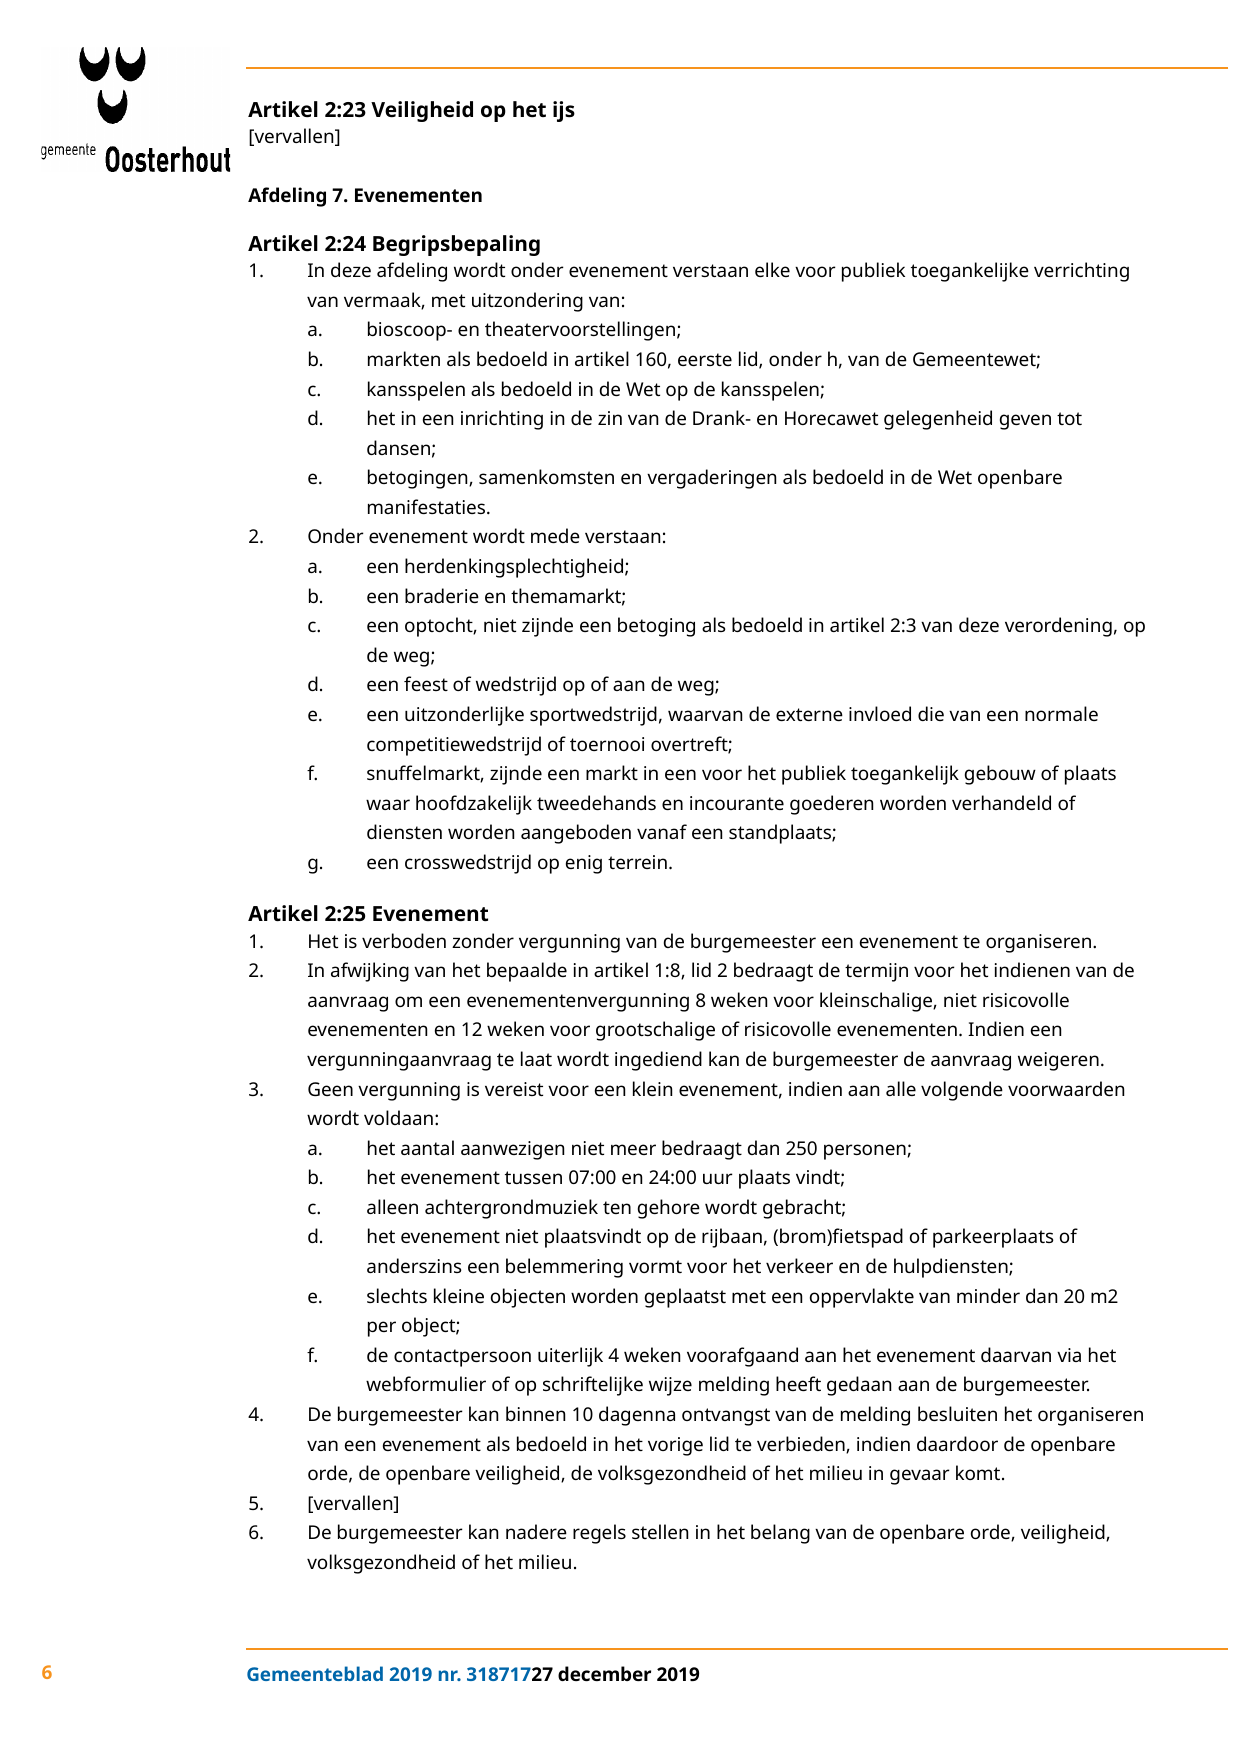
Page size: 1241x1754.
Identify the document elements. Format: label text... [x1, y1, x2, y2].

list het aantal aanwezigen niet meer bedraagt dan 250 personen; [307, 1135, 1152, 1161]
list kansspelen als bedoeld in de Wet op de kansspelen; [307, 376, 1152, 401]
text Artikel 2:24 Begripsbepaling [248, 229, 1152, 257]
text [vervallen] [248, 123, 1152, 149]
list het evenement niet plaatsvindt op de rijbaan, (brom)fietspad of parkeerplaats of anderszins een belemmering vormt voor het verkeer en de hulpdiensten; [307, 1224, 1152, 1279]
list In afwijking van het bepaalde in artikel 1:8, lid 2 bedraagt de termijn voor het indienen van de aanvraag om een evenementenvergunning 8 weken voor kleinschalige, niet risicovolle evenementen en 12 weken voor grootschalige of risicovolle evenementen. Indien een vergunningaanvraag te laat wordt ingediend kan de burgemeester de aanvraag weigeren. [248, 957, 1152, 1072]
list In deze afdeling wordt onder evenement verstaan elke voor publiek toegankelijke verrichting van vermaak, met uitzondering van: [248, 257, 1152, 313]
text Afdeling 7. Evenementen [248, 182, 1152, 208]
list een crosswedstrijd op enig terrein. [307, 849, 1152, 875]
list snuffelmarkt, zijnde een markt in een voor het publiek toegankelijk gebouw of plaats waar hoofdzakelijk tweedehands en incourante goederen worden verhandeld of diensten worden aangeboden vanaf een standplaats; [307, 760, 1152, 845]
list slechts kleine objecten worden geplaatst met een oppervlakte van minder dan 20 m2 per object; [307, 1283, 1152, 1338]
list De burgemeester kan binnen 10 dagenna ontvangst van de melding besluiten het organiseren van een evenement als bedoeld in het vorige lid te verbieden, indien daardoor de openbare orde, de openbare veiligheid, de volksgezondheid of het milieu in gevaar komt. [248, 1401, 1152, 1486]
list Geen vergunning is vereist voor een klein evenement, indien aan alle volgende voorwaarden wordt voldaan: [248, 1076, 1152, 1131]
list alleen achtergrondmuziek ten gehore wordt gebracht; [307, 1194, 1152, 1220]
list betogingen, samenkomsten en vergaderingen als bedoeld in de Wet openbare manifestaties. [307, 464, 1152, 520]
list een uitzonderlijke sportwedstrijd, waarvan de externe invloed die van een normale competitiewedstrijd of toernooi overtreft; [307, 701, 1152, 756]
list het in een inrichting in de zin van de Drank- en Horecawet gelegenheid geven tot dansen; [307, 405, 1152, 461]
picture [41, 47, 231, 172]
list een feest of wedstrijd op of aan de weg; [307, 672, 1152, 697]
list een braderie en themamarkt; [307, 583, 1152, 608]
list De burgemeester kan nadere regels stellen in het belang van de openbare orde, veiligheid, volksgezondheid of het milieu. [248, 1519, 1152, 1575]
list Onder evenement wordt mede verstaan: [248, 524, 1152, 549]
list een herdenkingsplechtigheid; [307, 553, 1152, 579]
list het evenement tussen 07:00 en 24:00 uur plaats vindt; [307, 1164, 1152, 1190]
list [vervallen] [248, 1490, 1152, 1516]
list bioscoop- en theatervoorstellingen; [307, 317, 1152, 342]
list een optocht, niet zijnde een betoging als bedoeld in artikel 2:3 van deze verordening, op de weg; [307, 612, 1152, 668]
text Artikel 2:23 Veiligheid op het ijs [248, 95, 1152, 123]
list markten als bedoeld in artikel 160, eerste lid, onder h, van de Gemeentewet; [307, 346, 1152, 372]
list de contactpersoon uiterlijk 4 weken voorafgaand aan het evenement daarvan via het webformulier of op schriftelijke wijze melding heeft gedaan aan de burgemeester. [307, 1342, 1152, 1397]
text Artikel 2:25 Evenement [248, 899, 1152, 928]
list Het is verboden zonder vergunning van de burgemeester een evenement te organiseren. [248, 928, 1152, 954]
